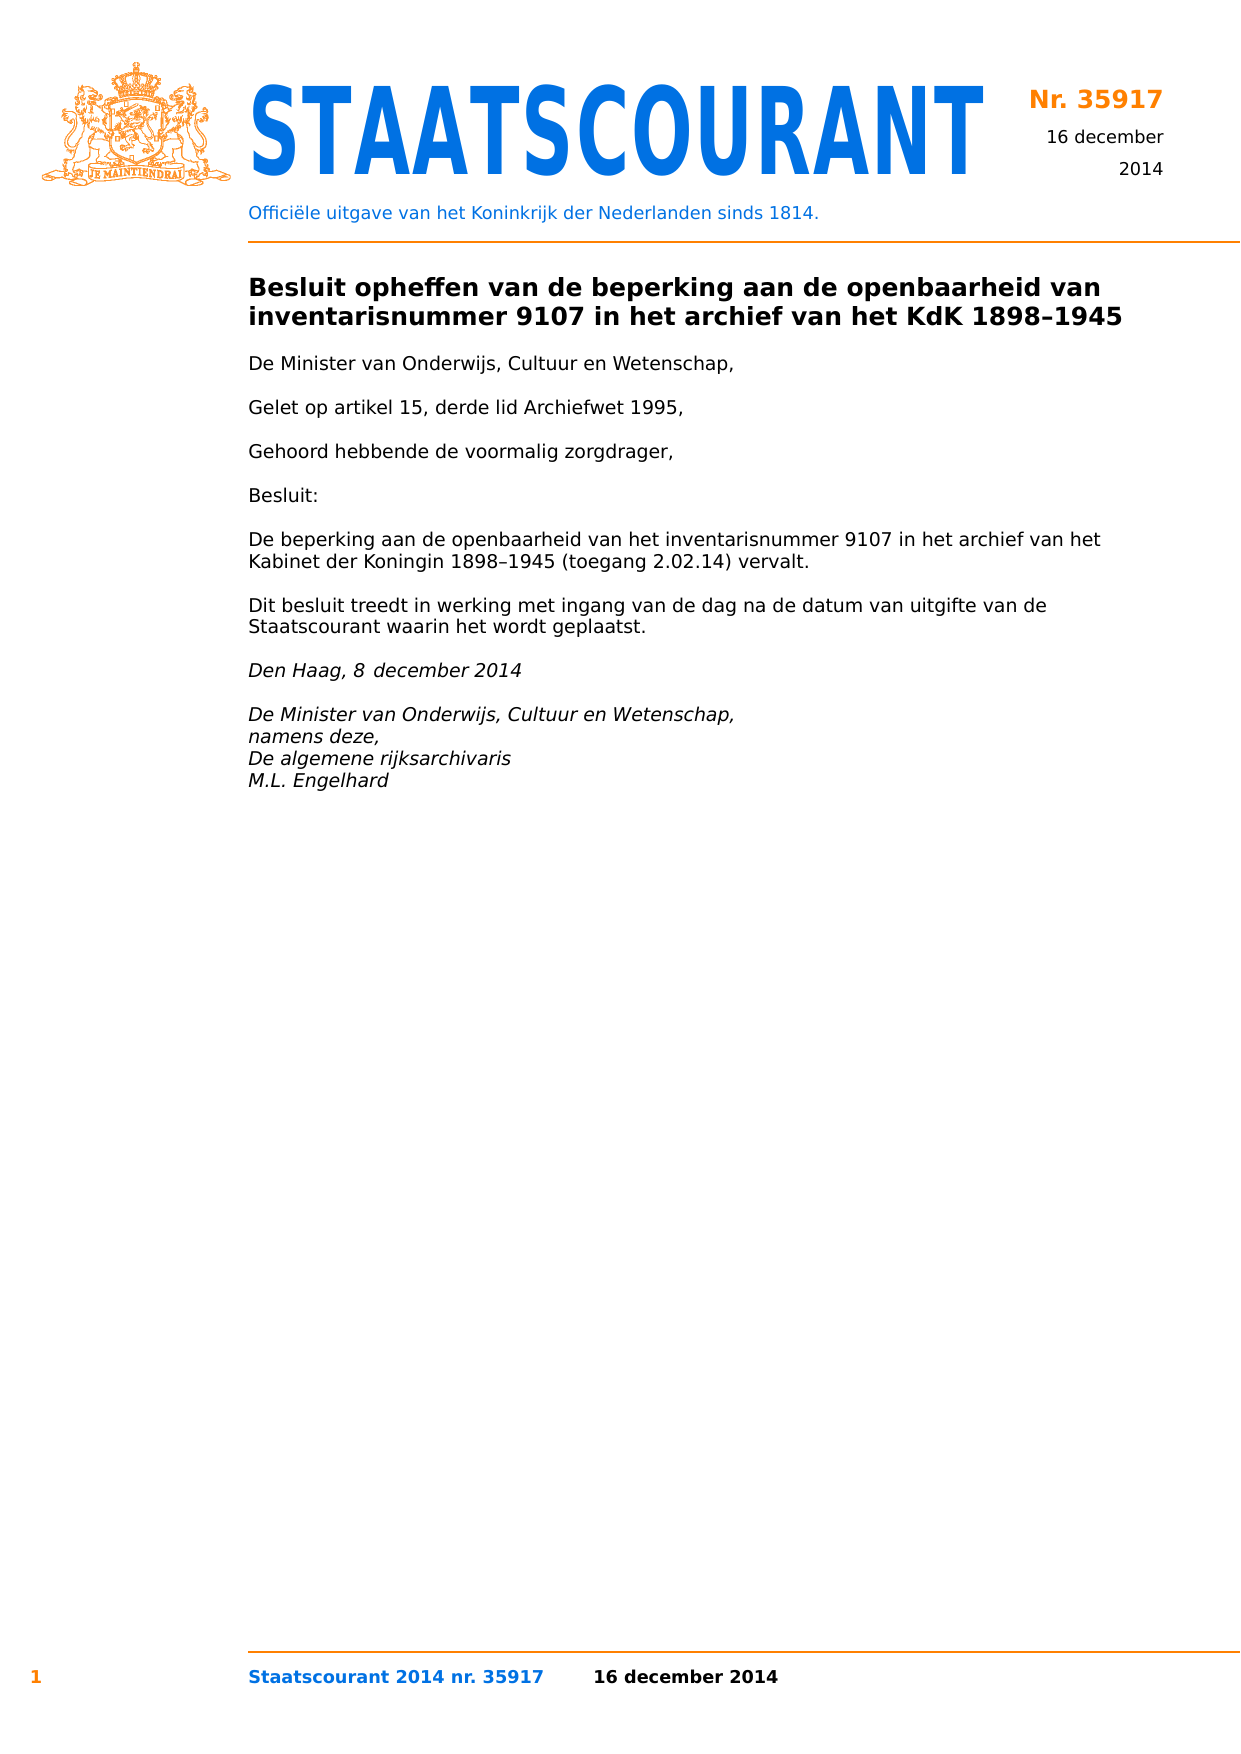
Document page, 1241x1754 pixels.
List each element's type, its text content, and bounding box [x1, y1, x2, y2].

picture [41, 62, 231, 186]
text Dit besluit treedt in werking met ingang van de dag na de datum van uitgifte van de Staatscourant waarin het wordt geplaatst. [248, 594, 1163, 638]
text De beperking aan de openbaarheid van het inventarisnummer 9107 in het archief van het Kabinet der Koningin 1898–1945 (toegang 2.02.14) vervalt. [248, 529, 1163, 573]
table_header Nr. 35917 [998, 62, 1240, 121]
text De Minister van Onderwijs, Cultuur en Wetenschap, namens deze, De algemene rijksarchivaris M.L. Engelhard [248, 704, 1163, 792]
text Gelet op artikel 15, derde lid Archiefwet 1995, [248, 397, 1163, 419]
text Besluit: [248, 485, 1163, 507]
text Gehoord hebbende de voormalig zorgdrager, [248, 441, 1163, 463]
text Den Haag, 8 december 2014 [248, 660, 1163, 682]
table_cell 16 december [998, 121, 1240, 153]
table_header [25, 62, 248, 241]
table_cell Officiële uitgave van het Koninkrijk der Nederlanden sinds 1814. [248, 203, 1240, 241]
table_cell 2014 [998, 153, 1240, 203]
subtitle Besluit opheffen van de beperking aan de openbaarheid van inventarisnummer 9107 in het archief van het KdK 1898–1945 [248, 273, 1163, 331]
text De Minister van Onderwijs, Cultuur en Wetenschap, [248, 353, 1163, 375]
table_header STAATSCOURANT [248, 62, 998, 203]
